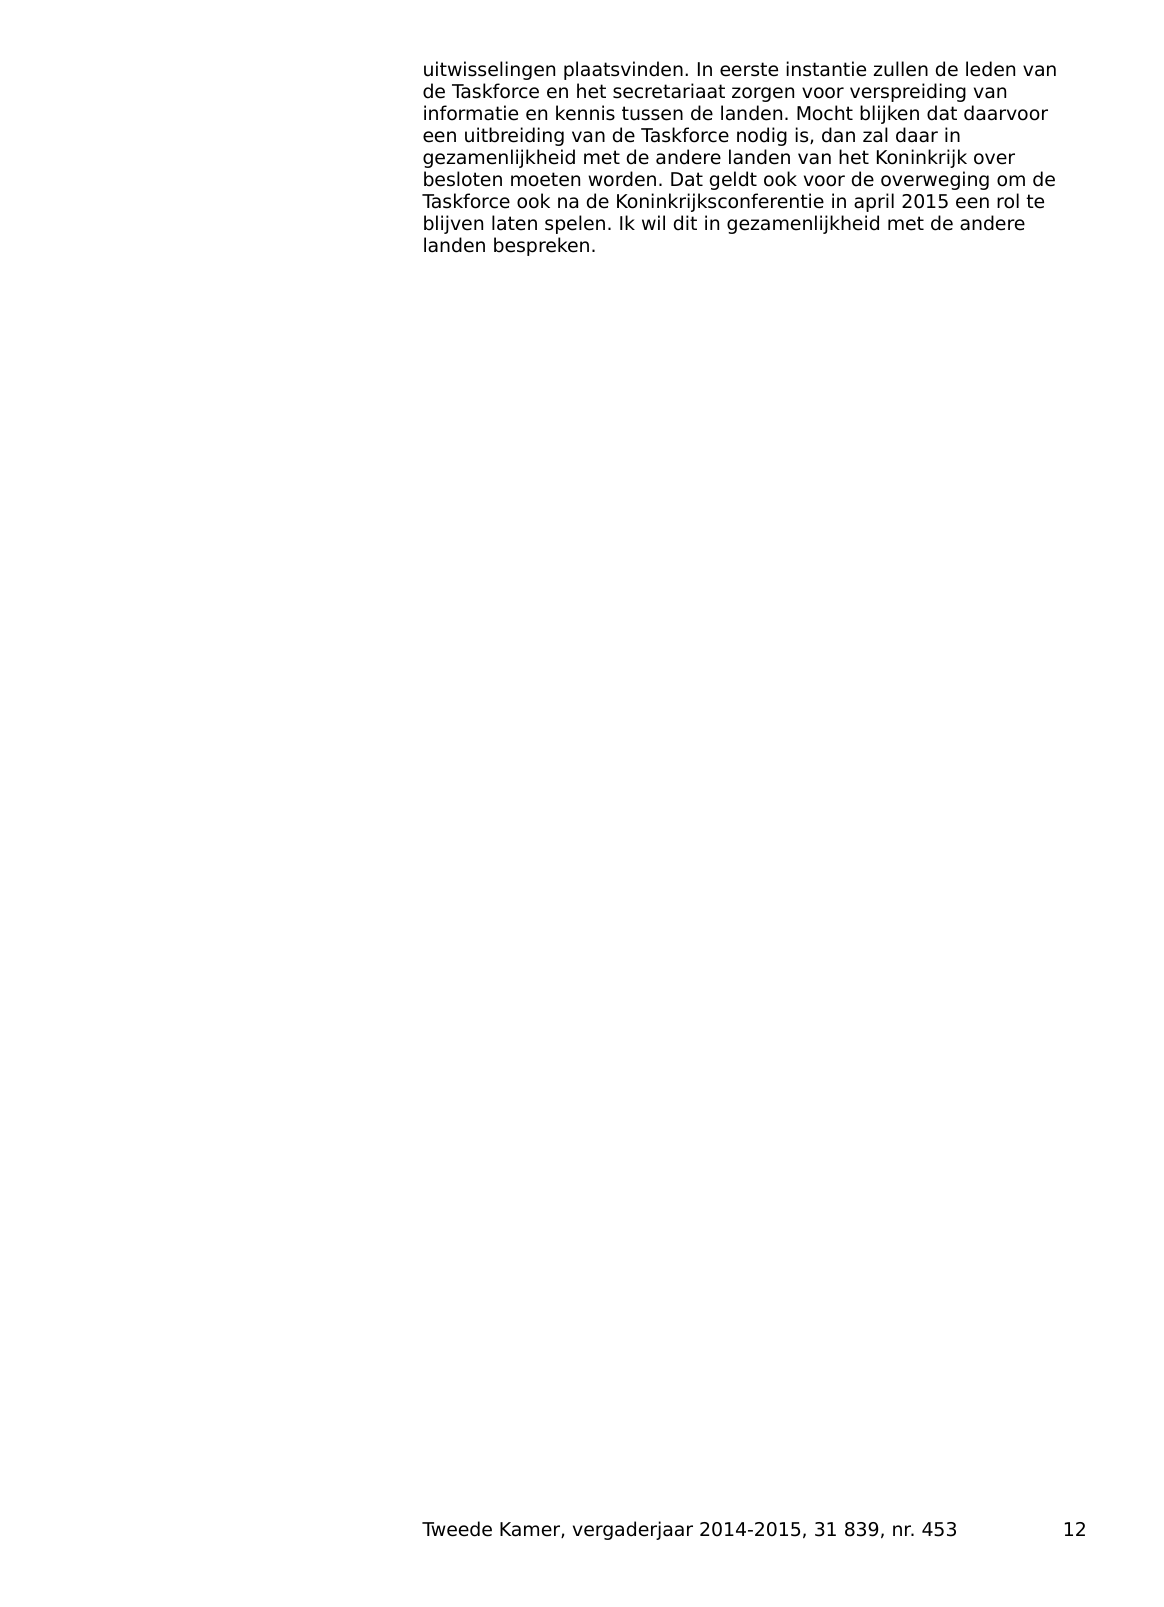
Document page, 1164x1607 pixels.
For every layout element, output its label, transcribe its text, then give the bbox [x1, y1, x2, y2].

text uitwisselingen plaatsvinden. In eerste instantie zullen de leden van de Taskforce en het secretariaat zorgen voor verspreiding van informatie en kennis tussen de landen. Mocht blijken dat daarvoor een uitbreiding van de Taskforce nodig is, dan zal daar in gezamenlijkheid met de andere landen van het Koninkrijk over besloten moeten worden. Dat geldt ook voor de overweging om de Taskforce ook na de Koninkrijksconferentie in april 2015 een rol te blijven laten spelen. Ik wil dit in gezamenlijkheid met de andere landen bespreken. [422, 59, 1087, 257]
